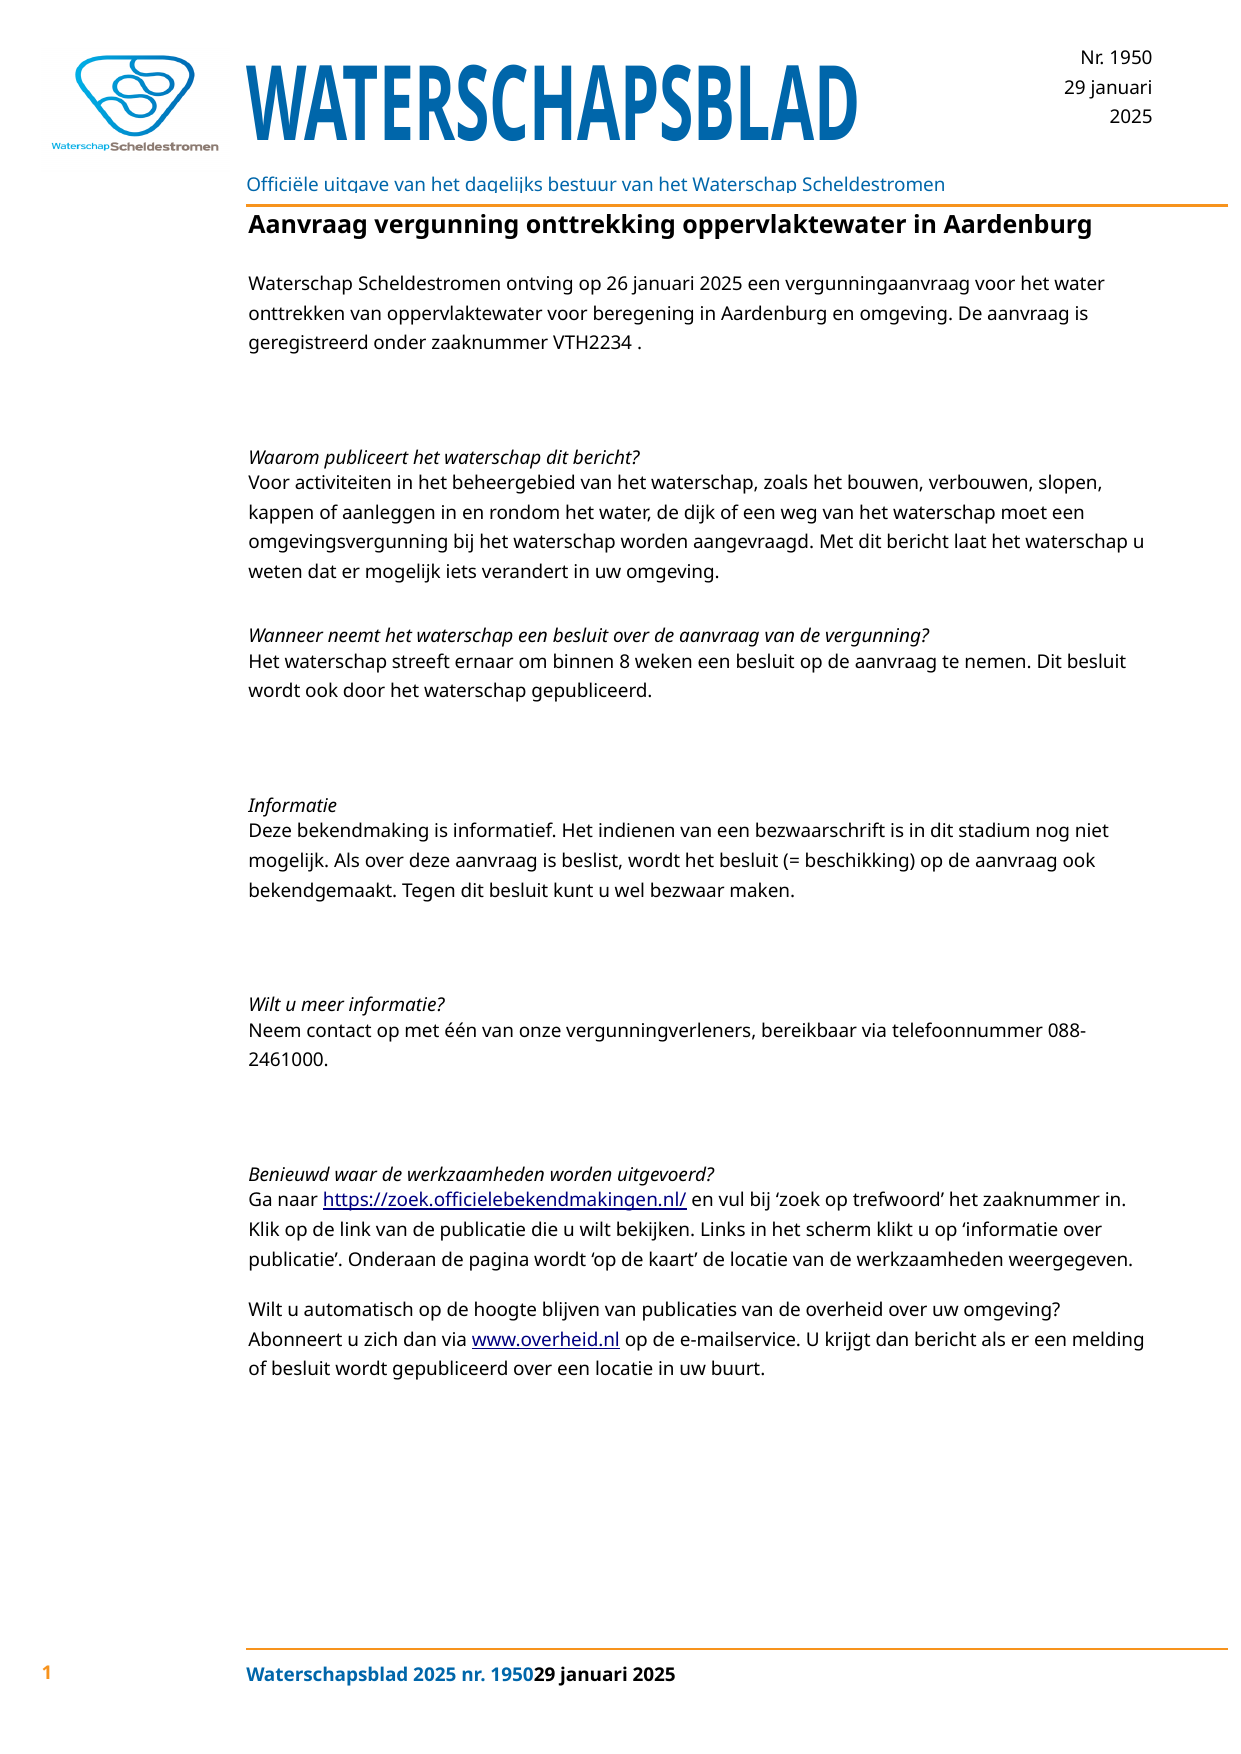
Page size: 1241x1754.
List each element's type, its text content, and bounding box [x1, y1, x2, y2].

text Aanvraag vergunning onttrekking oppervlaktewater in Aardenburg [248, 207, 1152, 241]
text Wilt u meer informatie? [248, 991, 1152, 1017]
text Benieuwd waar de werkzaamheden worden uitgevoerd? [248, 1161, 1152, 1187]
picture [41, 47, 231, 172]
text Deze bekendmaking is informatief. Het indienen van een bezwaarschrift is in dit stadium nog niet mogelijk. Als over deze aanvraag is beslist, wordt het besluit (= beschikking) op de aanvraag ook bekendgemaakt. Tegen dit besluit kunt u wel bezwaar maken. [248, 818, 1152, 903]
text Informatie [248, 792, 1152, 818]
text Neem contact op met één van onze vergunningverleners, bereikbaar via telefoonnummer 088-2461000. [248, 1017, 1152, 1072]
text Voor activiteiten in het beheergebied van het waterschap, zoals het bouwen, verbouwen, slopen, kappen of aanleggen in en rondom het water, de dijk of een weg van het waterschap moet een omgevingsvergunning bij het waterschap worden aangevraagd. Met dit bericht laat het waterschap u weten dat er mogelijk iets verandert in uw omgeving. [248, 469, 1152, 584]
text Waterschap Scheldestromen ontving op 26 januari 2025 een vergunningaanvraag voor het water onttrekken van oppervlaktewater voor beregening in Aardenburg en omgeving. De aanvraag is geregistreerd onder zaaknummer VTH2234 . [248, 270, 1152, 355]
text Wilt u automatisch op de hoogte blijven van publicaties van de overheid over uw omgeving? Abonneert u zich dan via www.overheid.nl op de e-mailservice. U krijgt dan bericht als er een melding of besluit wordt gepubliceerd over een locatie in uw buurt. [248, 1296, 1152, 1381]
text Het waterschap streeft ernaar om binnen 8 weken een besluit op de aanvraag te nemen. Dit besluit wordt ook door het waterschap gepubliceerd. [248, 648, 1152, 703]
text Waarom publiceert het waterschap dit bericht? [248, 444, 1152, 469]
text Ga naar https://zoek.officielebekendmakingen.nl/ en vul bij ‘zoek op trefwoord’ het zaaknummer in. Klik op de link van de publicatie die u wilt bekijken. Links in het scherm klikt u op ‘informatie over publicatie’. Onderaan de pagina wordt ‘op de kaart’ de locatie van de werkzaamheden weergegeven. [248, 1187, 1152, 1272]
text Wanneer neemt het waterschap een besluit over de aanvraag van de vergunning? [248, 622, 1152, 648]
